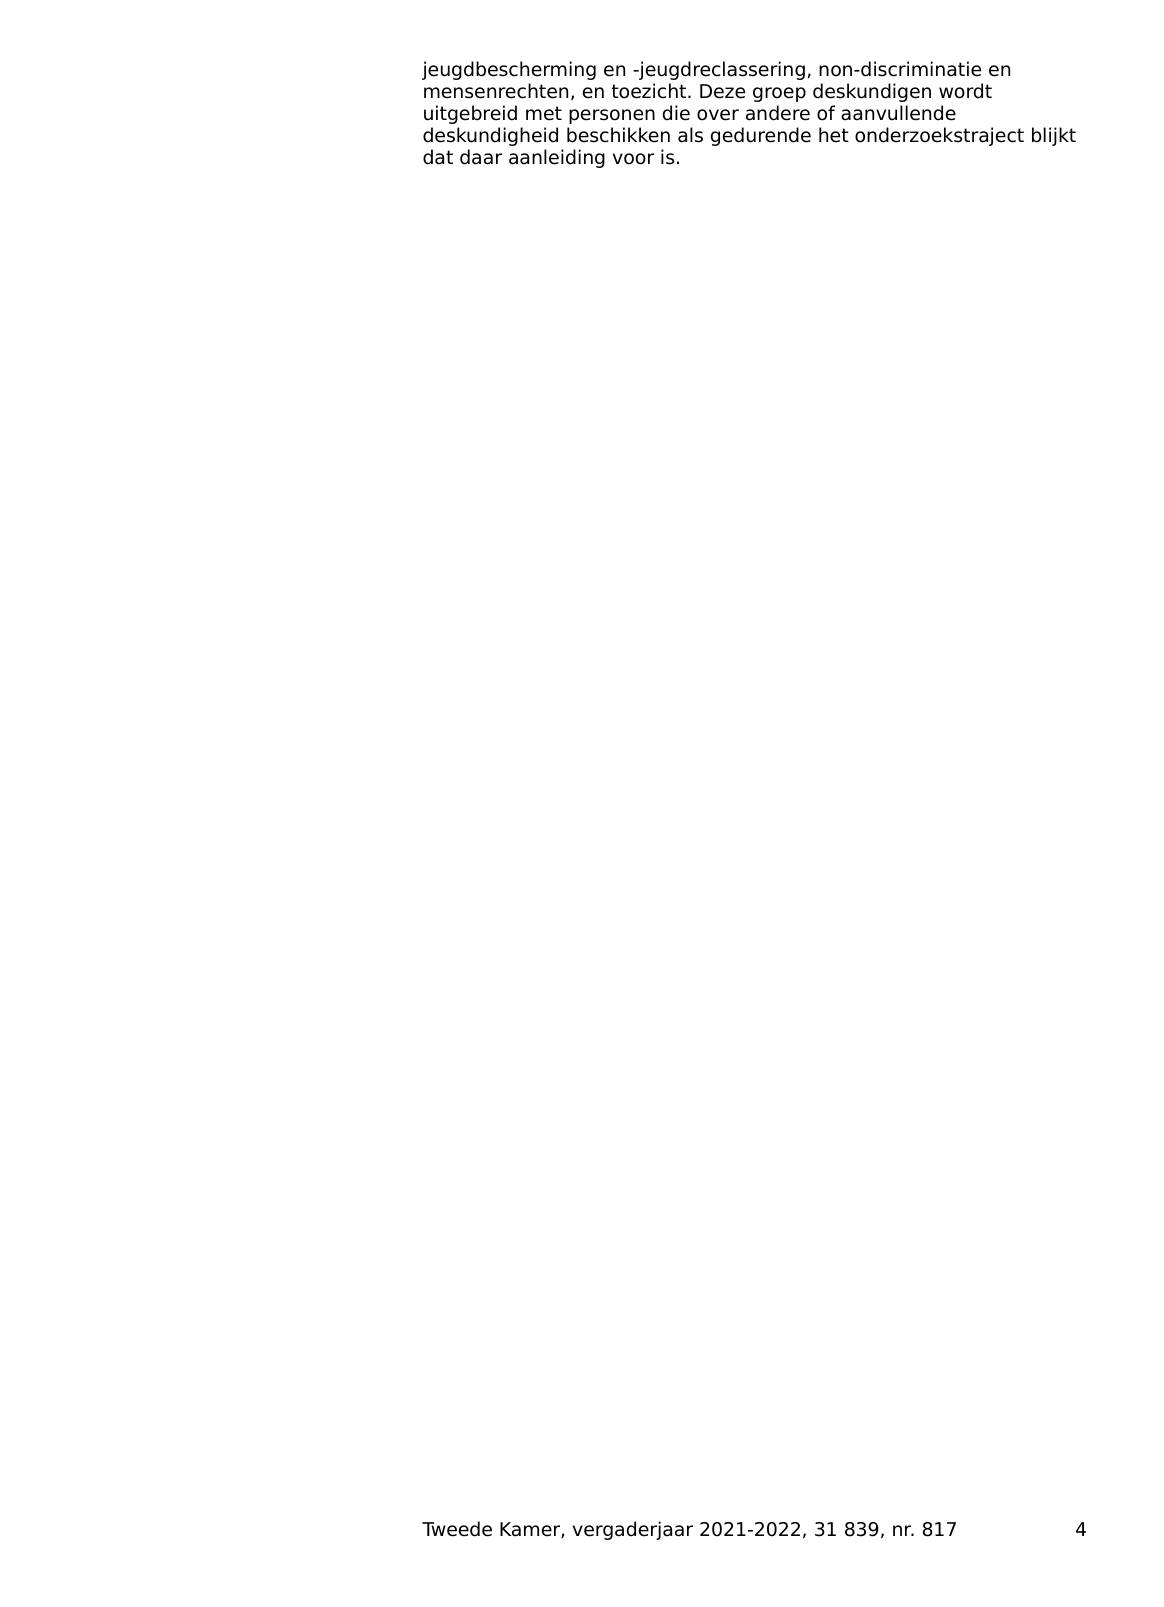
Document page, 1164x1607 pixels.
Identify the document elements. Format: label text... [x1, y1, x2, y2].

text jeugdbescherming en -jeugdreclassering, non-discriminatie en mensenrechten, en toezicht. Deze groep deskundigen wordt uitgebreid met personen die over andere of aanvullende deskundigheid beschikken als gedurende het onderzoekstraject blijkt dat daar aanleiding voor is. [422, 59, 1087, 169]
